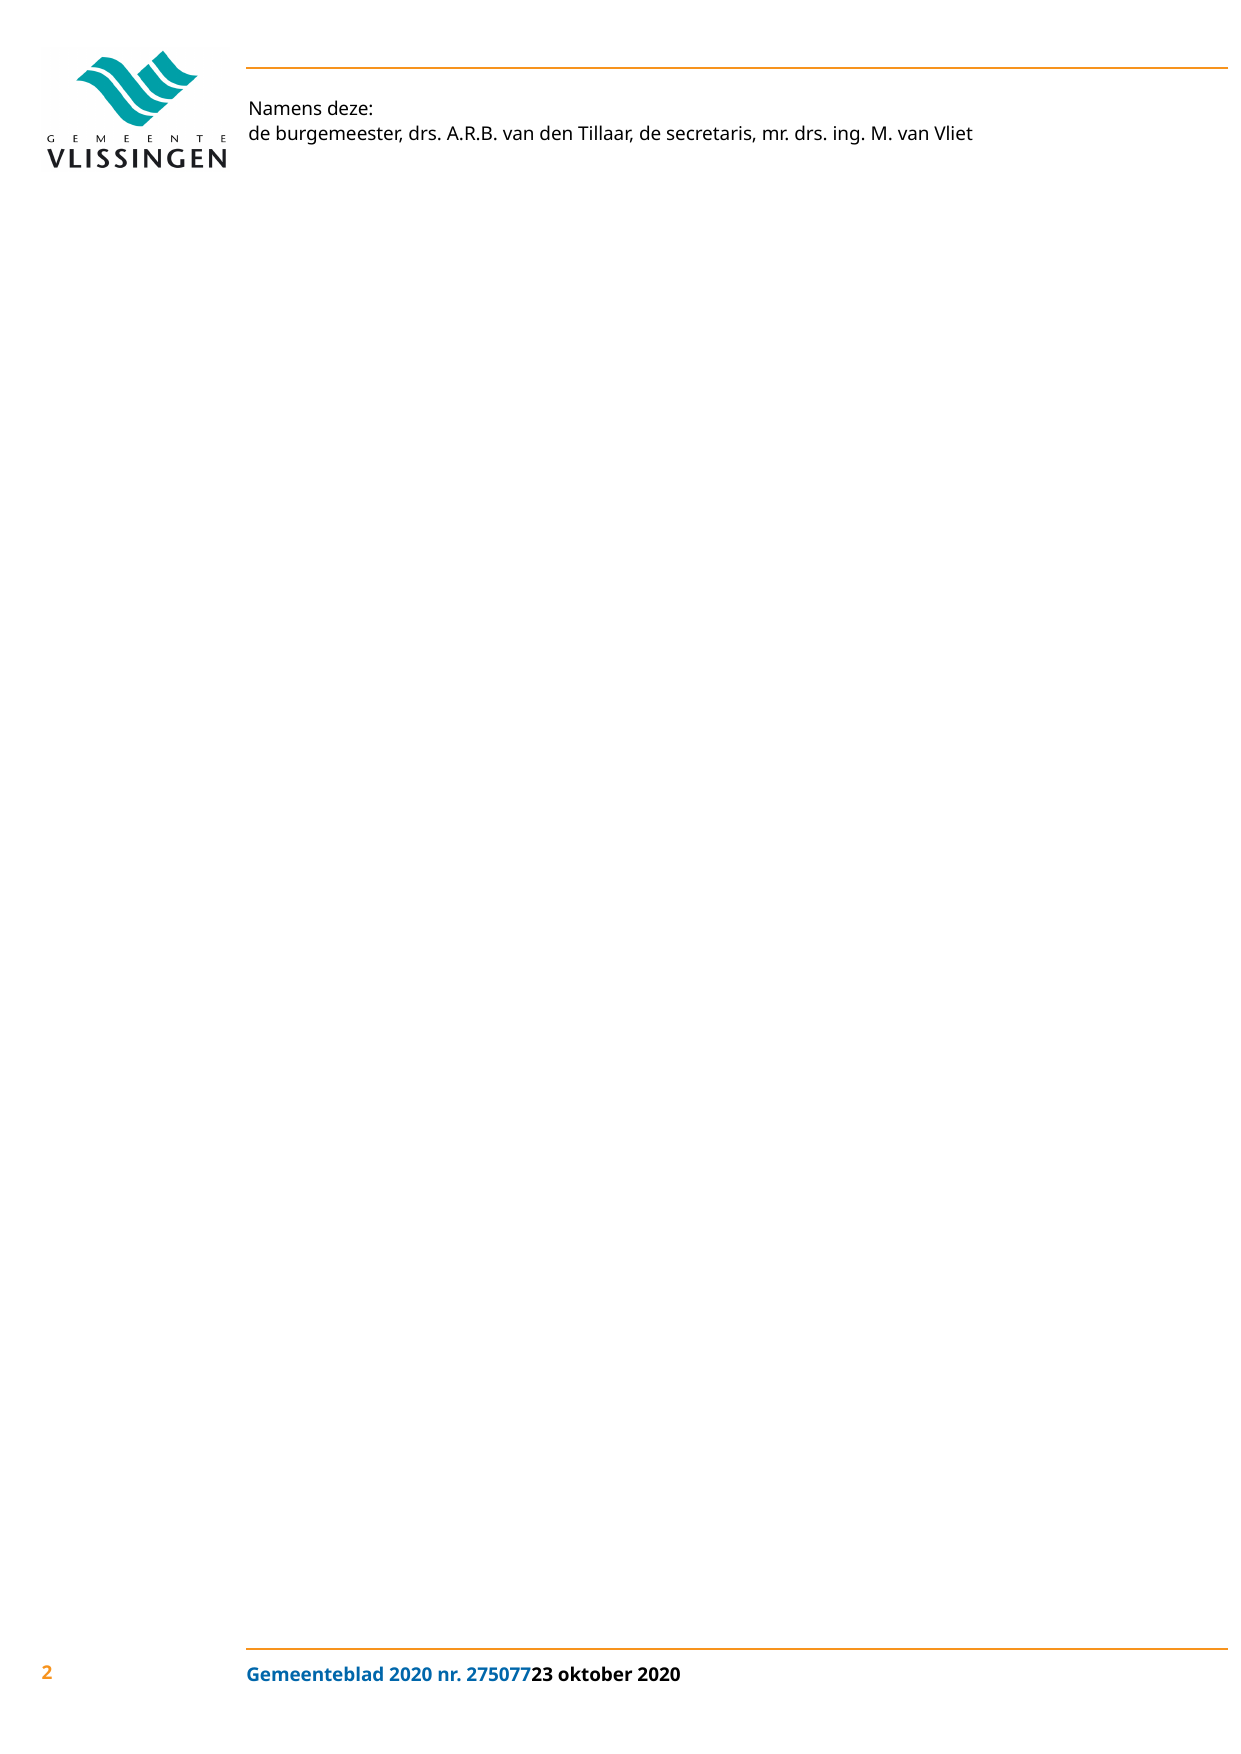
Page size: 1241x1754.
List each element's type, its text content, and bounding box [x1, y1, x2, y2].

text Namens deze: [248, 95, 1152, 121]
text de burgemeester, drs. A.R.B. van den Tillaar, de secretaris, mr. drs. ing. M. van Vliet [248, 121, 1152, 146]
picture [41, 47, 231, 172]
